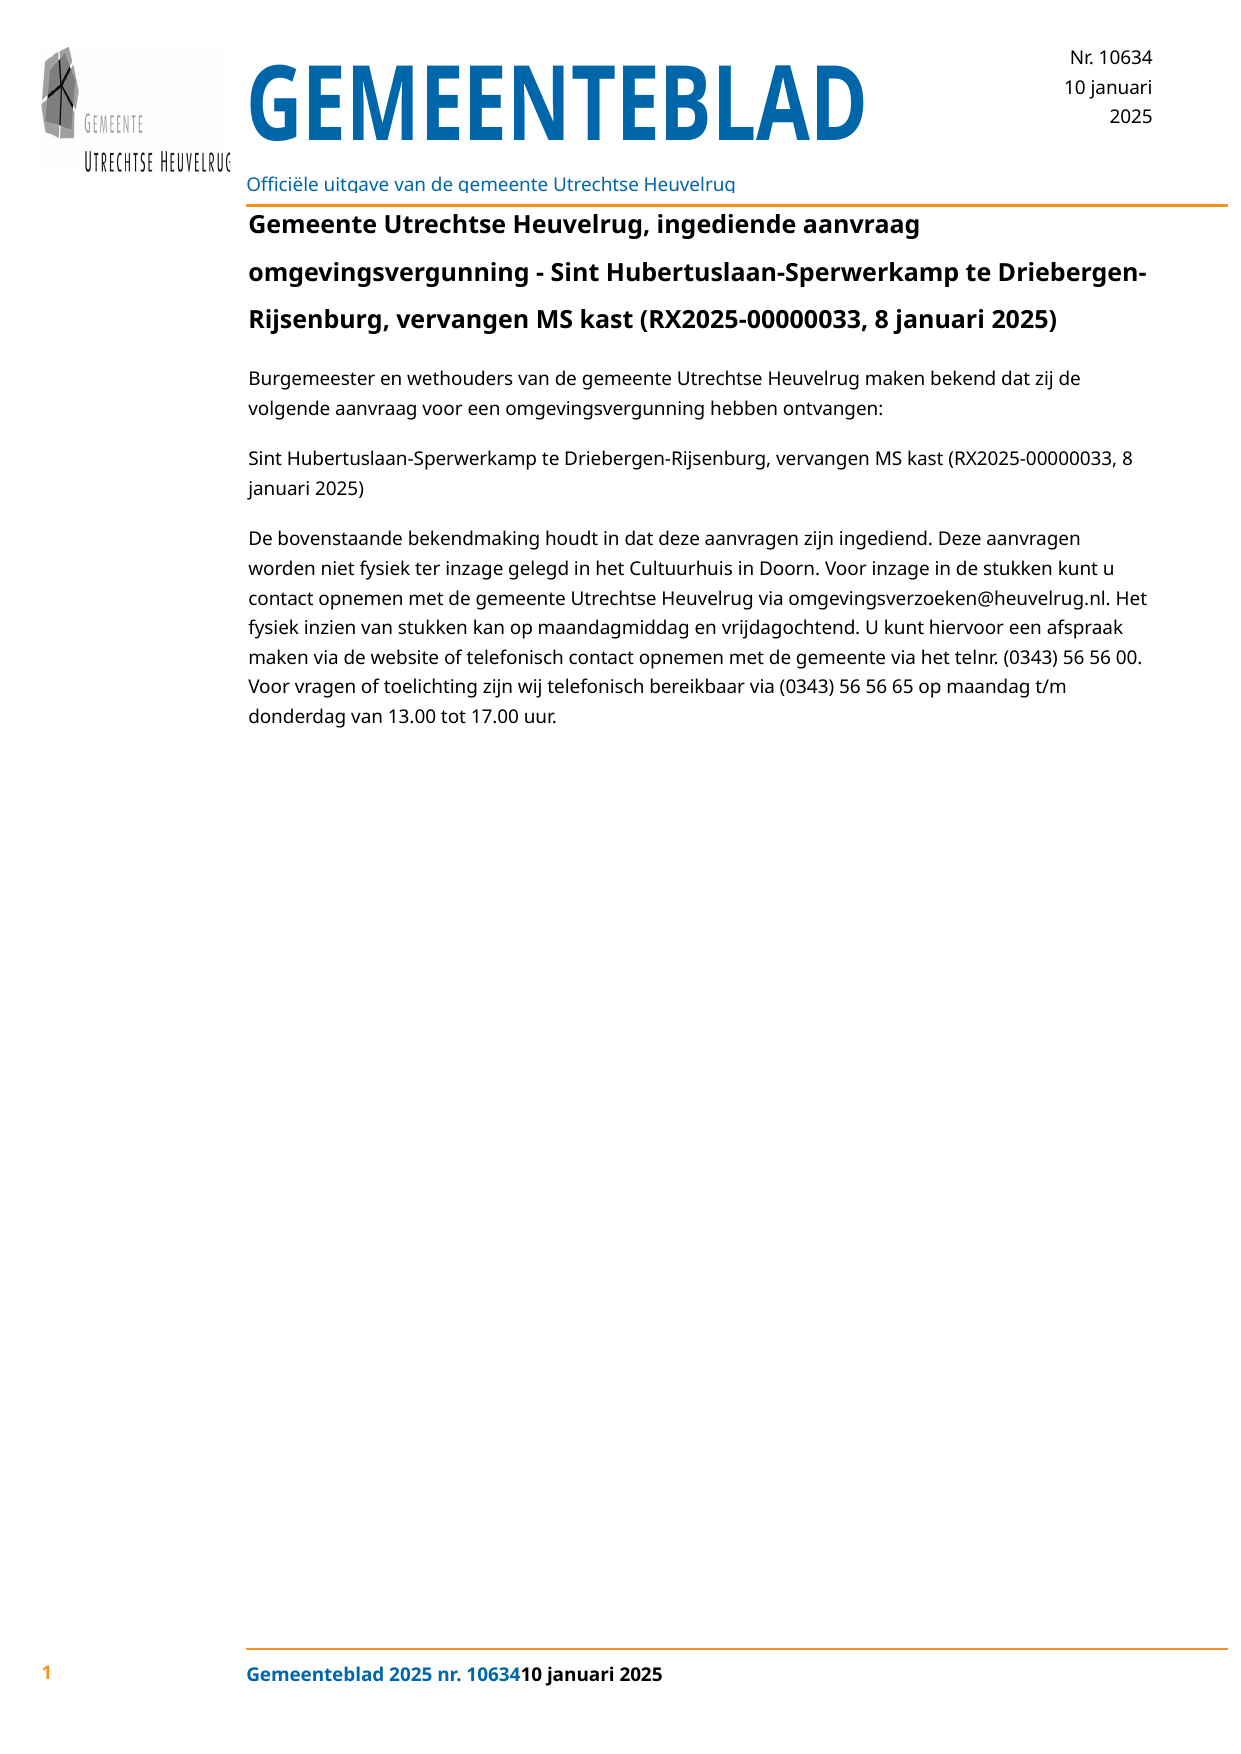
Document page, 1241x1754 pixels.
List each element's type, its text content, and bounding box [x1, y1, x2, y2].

picture [41, 47, 231, 172]
text De bovenstaande bekendmaking houdt in dat deze aanvragen zijn ingediend. Deze aanvragen worden niet fysiek ter inzage gelegd in het Cultuurhuis in Doorn. Voor inzage in de stukken kunt u contact opnemen met de gemeente Utrechtse Heuvelrug via omgevingsverzoeken@heuvelrug.nl. Het fysiek inzien van stukken kan op maandagmiddag en vrijdagochtend. U kunt hiervoor een afspraak maken via de website of telefonisch contact opnemen met de gemeente via het telnr. (0343) 56 56 00. Voor vragen of toelichting zijn wij telefonisch bereikbaar via (0343) 56 56 65 op maandag t/m donderdag van 13.00 tot 17.00 uur. [248, 526, 1152, 729]
text Burgemeester en wethouders van de gemeente Utrechtse Heuvelrug maken bekend dat zij de volgende aanvraag voor een omgevingsvergunning hebben ontvangen: [248, 366, 1152, 421]
text Gemeente Utrechtse Heuvelrug, ingediende aanvraag omgevingsvergunning - Sint Hubertuslaan-Sperwerkamp te Driebergen-Rijsenburg, vervangen MS kast (RX2025-00000033, 8 januari 2025) [248, 207, 1152, 336]
text Sint Hubertuslaan-Sperwerkamp te Driebergen-Rijsenburg, vervangen MS kast (RX2025-00000033, 8 januari 2025) [248, 446, 1152, 501]
